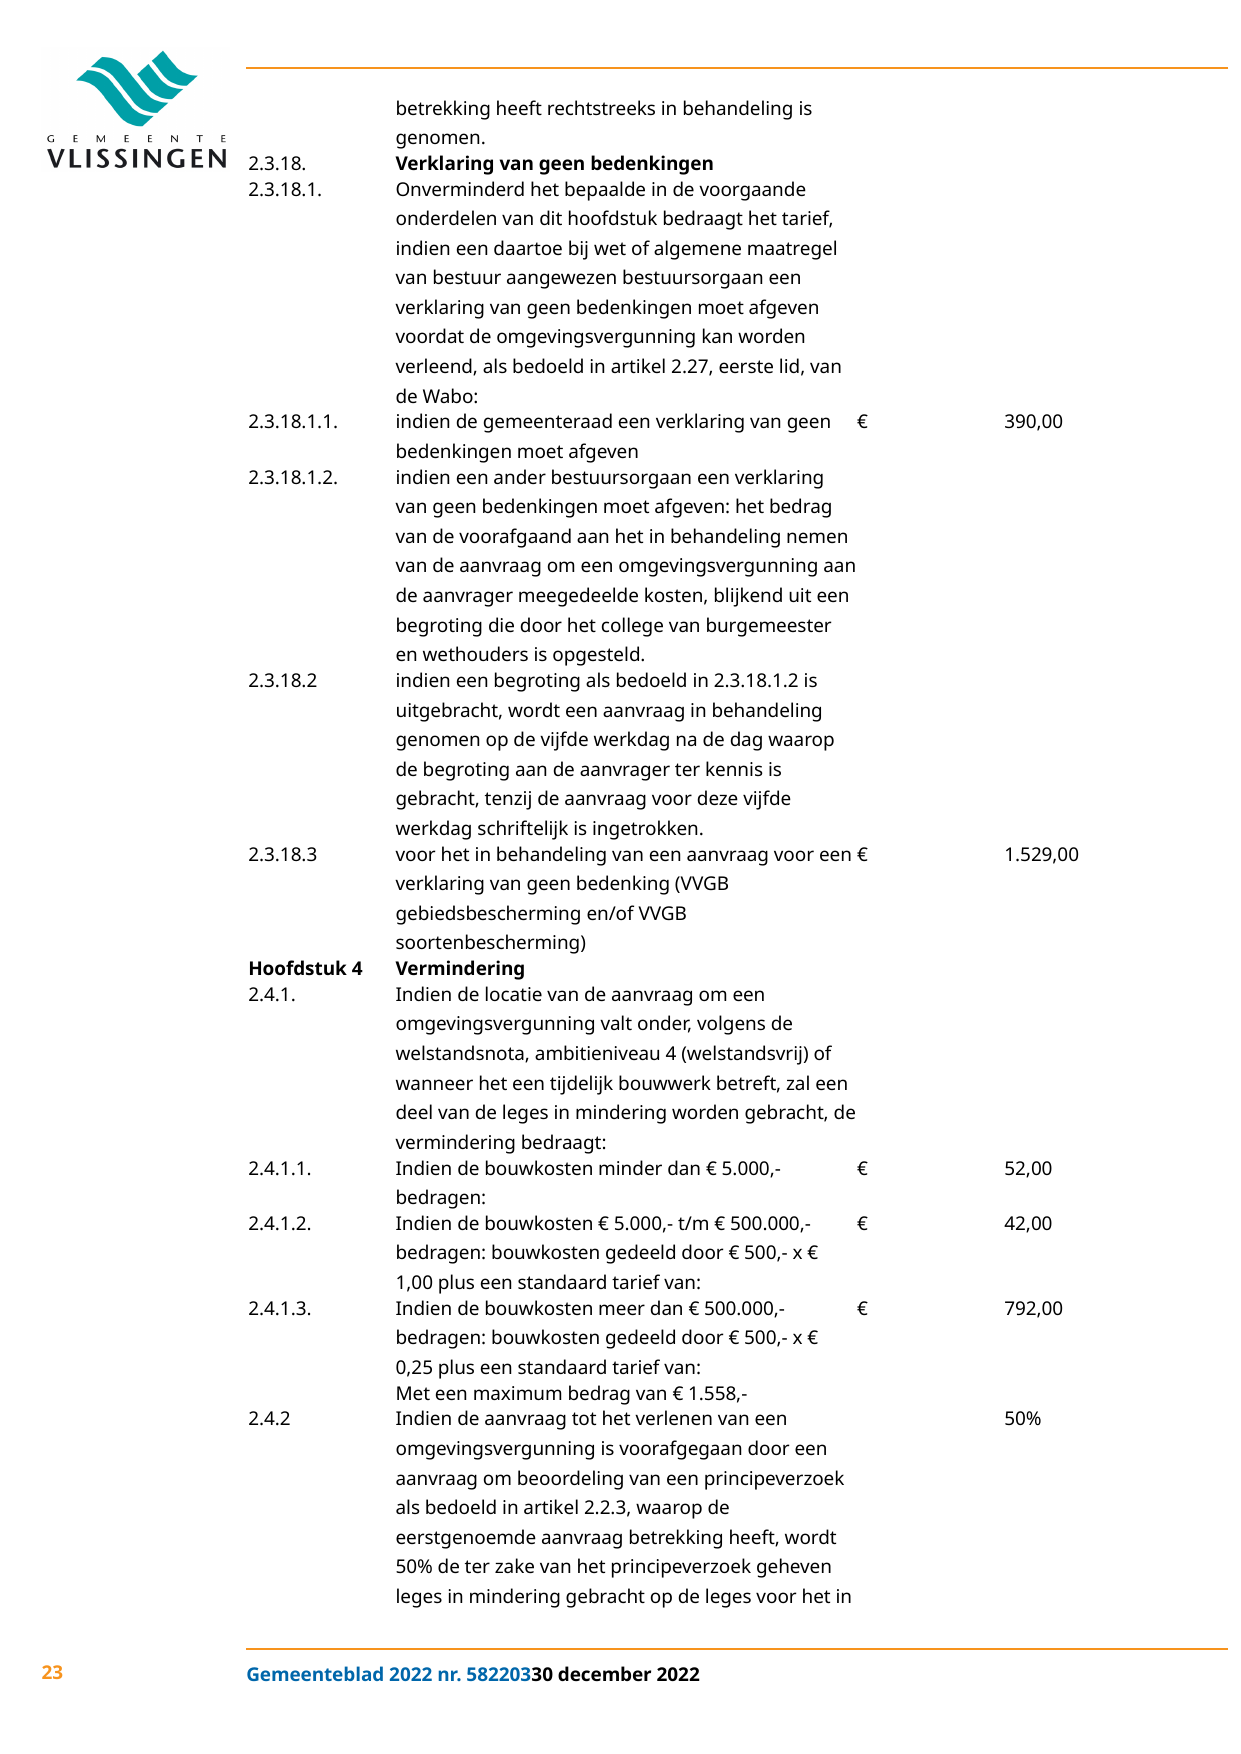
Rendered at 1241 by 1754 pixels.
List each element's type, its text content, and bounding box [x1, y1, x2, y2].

table_cell indien een begroting als bedoeld in 2.3.18.1.2 is uitgebracht, wordt een aanvraag in behandeling genomen op de vijfde werkdag na de dag waarop de begroting aan de aanvrager ter kennis is gebracht, tenzij de aanvraag voor deze vijfde werkdag schriftelijk is ingetrokken. [395, 667, 857, 841]
table_cell € [857, 1155, 1004, 1210]
table_cell 792,00 [1004, 1295, 1152, 1380]
table_cell Indien de locatie van de aanvraag om een omgevingsvergunning valt onder, volgens de welstandsnota, ambitieniveau 4 (welstandsvrij) of wanneer het een tijdelijk bouwwerk betreft, zal een deel van de leges in mindering worden gebracht, de vermindering bedraagt: [395, 981, 857, 1155]
table_cell [1004, 150, 1152, 176]
table_cell 1.529,00 [1004, 841, 1152, 955]
table_cell indien een ander bestuursorgaan een verklaring van geen bedenkingen moet afgeven: het bedrag van de voorafgaand aan het in behandeling nemen van de aanvraag om een omgevingsvergunning aan de aanvrager meegedeelde kosten, blijkend uit een begroting die door het college van burgemeester en wethouders is opgesteld. [395, 464, 857, 667]
table_cell 2.3.18.2 [248, 667, 395, 841]
table_cell 390,00 [1004, 409, 1152, 464]
table_cell € [857, 1295, 1004, 1380]
table_cell [857, 464, 1004, 667]
table_cell [857, 667, 1004, 841]
table_cell indien de gemeenteraad een verklaring van geen bedenkingen moet afgeven [395, 409, 857, 464]
table_cell Vermindering [395, 955, 857, 981]
table_cell 2.4.1.2. [248, 1210, 395, 1295]
table_cell betrekking heeft rechtstreeks in behandeling is genomen. [395, 95, 857, 150]
table_cell 2.3.18.1. [248, 176, 395, 409]
table_cell Onverminderd het bepaalde in de voorgaande onderdelen van dit hoofdstuk bedraagt het tarief, indien een daartoe bij wet of algemene maatregel van bestuur aangewezen bestuursorgaan een verklaring van geen bedenkingen moet afgeven voordat de omgevingsvergunning kan worden verleend, als bedoeld in artikel 2.27, eerste lid, van de Wabo: [395, 176, 857, 409]
table_cell [857, 1406, 1004, 1609]
table_cell [857, 1380, 1004, 1406]
table_cell [1004, 981, 1152, 1155]
table_cell 42,00 [1004, 1210, 1152, 1295]
table_cell Hoofdstuk 4 [248, 955, 395, 981]
table_cell 2.4.1.1. [248, 1155, 395, 1210]
table_cell € [857, 1210, 1004, 1295]
table_cell Indien de bouwkosten € 5.000,- t/m € 500.000,- bedragen: bouwkosten gedeeld door € 500,- x € 1,00 plus een standaard tarief van: [395, 1210, 857, 1295]
table_cell [248, 1380, 395, 1406]
table_cell 2.4.1.3. [248, 1295, 395, 1380]
table_cell 2.3.18.1.1. [248, 409, 395, 464]
table_cell [1004, 464, 1152, 667]
table_cell [857, 150, 1004, 176]
table_cell 2.3.18. [248, 150, 395, 176]
table_cell € [857, 409, 1004, 464]
table_cell [1004, 955, 1152, 981]
table_cell 2.4.2 [248, 1406, 395, 1609]
table_cell 50% [1004, 1406, 1152, 1609]
table_cell [857, 955, 1004, 981]
table_cell [857, 95, 1004, 150]
table_cell [857, 176, 1004, 409]
table_cell [1004, 176, 1152, 409]
table_cell Indien de bouwkosten minder dan € 5.000,- bedragen: [395, 1155, 857, 1210]
picture [41, 47, 231, 172]
table_cell € [857, 841, 1004, 955]
table_cell [1004, 667, 1152, 841]
table_cell [1004, 1380, 1152, 1406]
table_cell voor het in behandeling van een aanvraag voor een verklaring van geen bedenking (VVGB gebiedsbescherming en/of VVGB soortenbescherming) [395, 841, 857, 955]
table_cell [857, 981, 1004, 1155]
table_cell 2.4.1. [248, 981, 395, 1155]
table_cell [1004, 95, 1152, 150]
table_cell Verklaring van geen bedenkingen [395, 150, 857, 176]
table_cell 52,00 [1004, 1155, 1152, 1210]
table_cell Indien de bouwkosten meer dan € 500.000,- bedragen: bouwkosten gedeeld door € 500,- x € 0,25 plus een standaard tarief van: [395, 1295, 857, 1380]
table_cell Met een maximum bedrag van € 1.558,- [395, 1380, 857, 1406]
table_cell Indien de aanvraag tot het verlenen van een omgevingsvergunning is voorafgegaan door een aanvraag om beoordeling van een principeverzoek als bedoeld in artikel 2.2.3, waarop de eerstgenoemde aanvraag betrekking heeft, wordt 50% de ter zake van het principeverzoek geheven leges in mindering gebracht op de leges voor het in [395, 1406, 857, 1609]
table_cell [248, 95, 395, 150]
table_cell 2.3.18.1.2. [248, 464, 395, 667]
table_cell 2.3.18.3 [248, 841, 395, 955]
